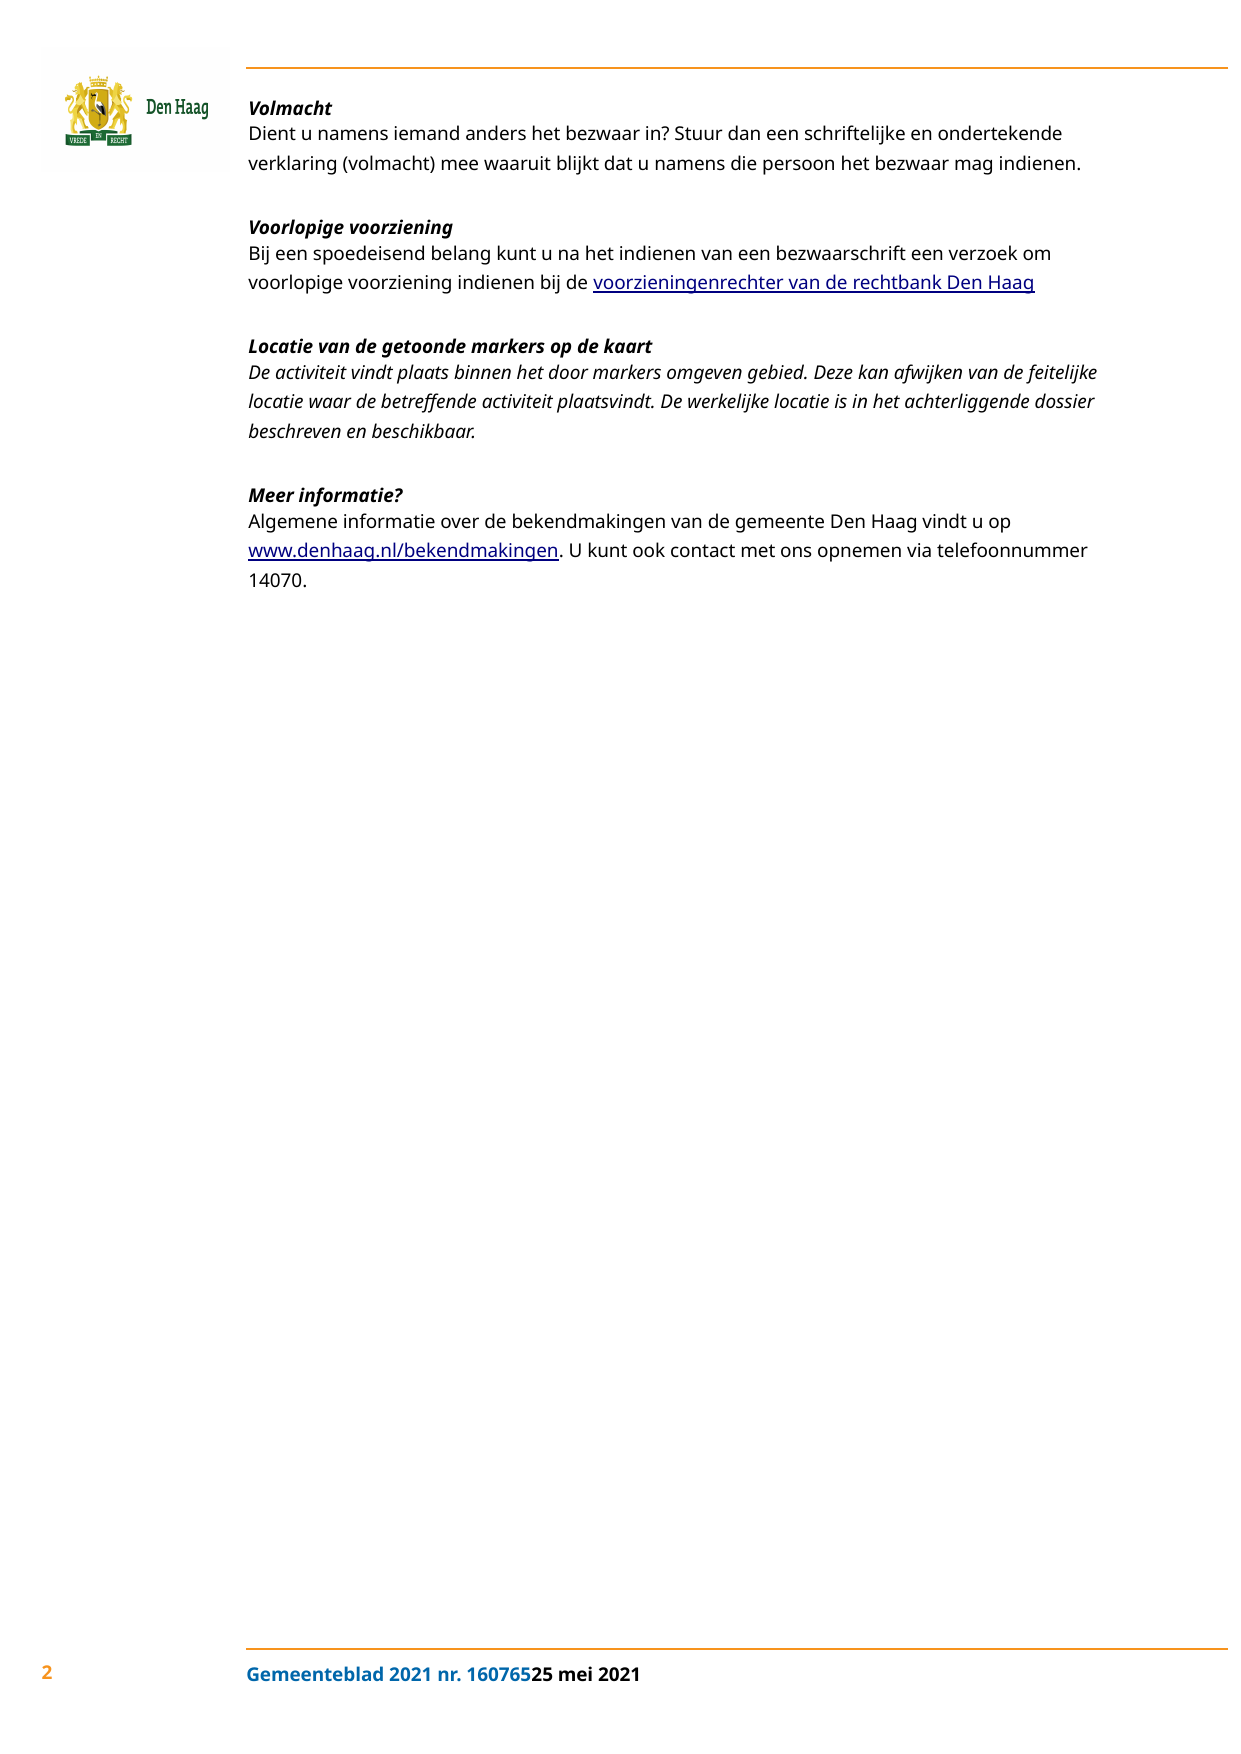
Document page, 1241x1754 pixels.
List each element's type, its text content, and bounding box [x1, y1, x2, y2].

text Volmacht [248, 95, 1152, 121]
text Meer informatie? [248, 482, 1152, 508]
text Algemene informatie over de bekendmakingen van de gemeente Den Haag vindt u op www.denhaag.nl/bekendmakingen. U kunt ook contact met ons opnemen via telefoonnummer 14070. [248, 508, 1152, 593]
picture [41, 47, 231, 172]
text Dient u namens iemand anders het bezwaar in? Stuur dan een schriftelijke en ondertekende verklaring (volmacht) mee waaruit blijkt dat u namens die persoon het bezwaar mag indienen. [248, 121, 1152, 176]
text Locatie van de getoonde markers op de kaart [248, 333, 1152, 359]
text Bij een spoedeisend belang kunt u na het indienen van een bezwaarschrift een verzoek om voorlopige voorziening indienen bij de voorzieningenrechter van de rechtbank Den Haag [248, 240, 1152, 295]
text De activiteit vindt plaats binnen het door markers omgeven gebied. Deze kan afwijken van de feitelijke locatie waar de betreffende activiteit plaatsvindt. De werkelijke locatie is in het achterliggende dossier beschreven en beschikbaar. [248, 359, 1152, 444]
text Voorlopige voorziening [248, 214, 1152, 240]
